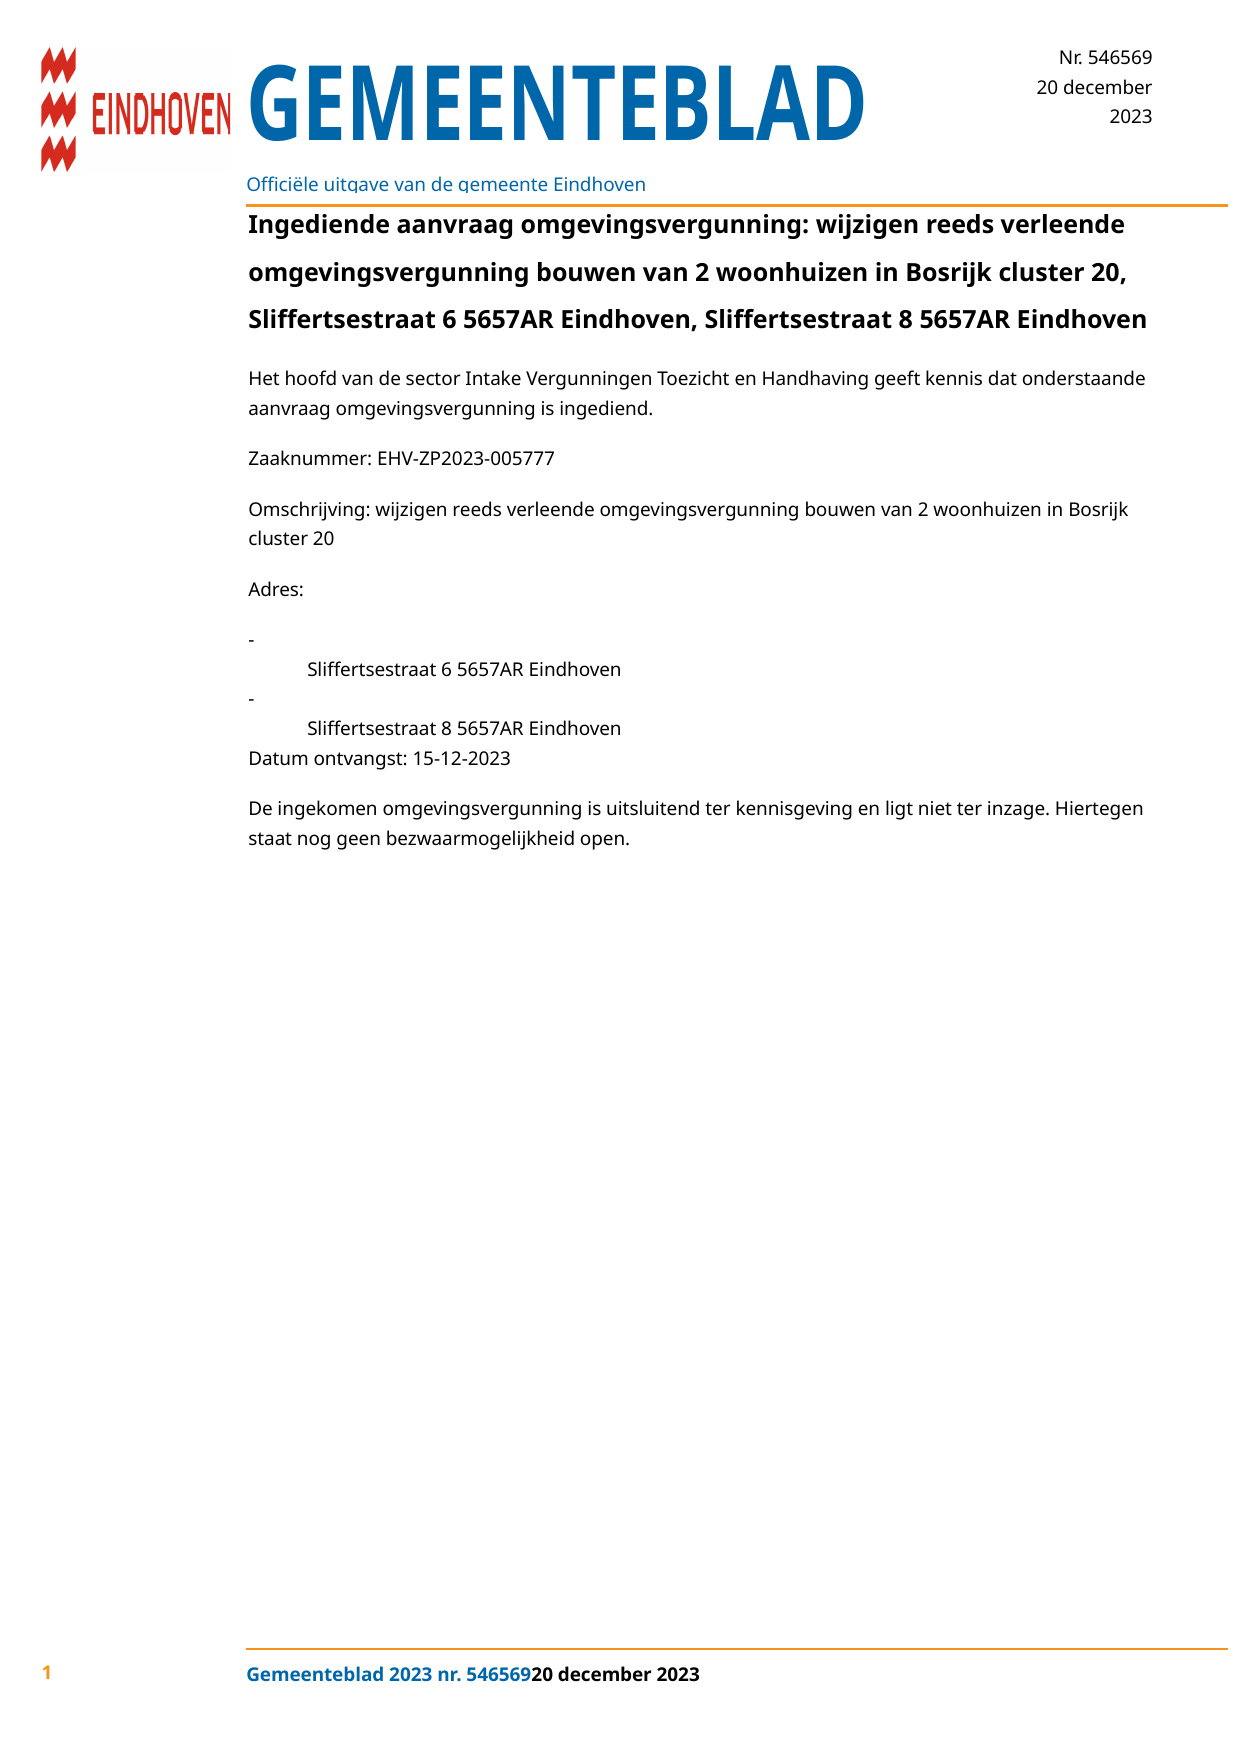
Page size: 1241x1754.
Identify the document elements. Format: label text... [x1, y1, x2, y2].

list Sliffertsestraat 8 5657AR Eindhoven [248, 715, 1152, 741]
text Omschrijving: wijzigen reeds verleende omgevingsvergunning bouwen van 2 woonhuizen in Bosrijk cluster 20 [248, 496, 1152, 551]
text Zaaknummer: EHV-ZP2023-005777 [248, 446, 1152, 471]
list Sliffertsestraat 6 5657AR Eindhoven [248, 656, 1152, 682]
text Datum ontvangst: 15-12-2023 [248, 745, 1152, 770]
picture [41, 47, 231, 172]
text De ingekomen omgevingsvergunning is uitsluitend ter kennisgeving en ligt niet ter inzage. Hiertegen staat nog geen bezwaarmogelijkheid open. [248, 795, 1152, 850]
text Ingediende aanvraag omgevingsvergunning: wijzigen reeds verleende omgevingsvergunning bouwen van 2 woonhuizen in Bosrijk cluster 20, Sliffertsestraat 6 5657AR Eindhoven, Sliffertsestraat 8 5657AR Eindhoven [248, 207, 1152, 336]
text Adres: [248, 576, 1152, 602]
text Het hoofd van de sector Intake Vergunningen Toezicht en Handhaving geeft kennis dat onderstaande aanvraag omgevingsvergunning is ingediend. [248, 366, 1152, 421]
